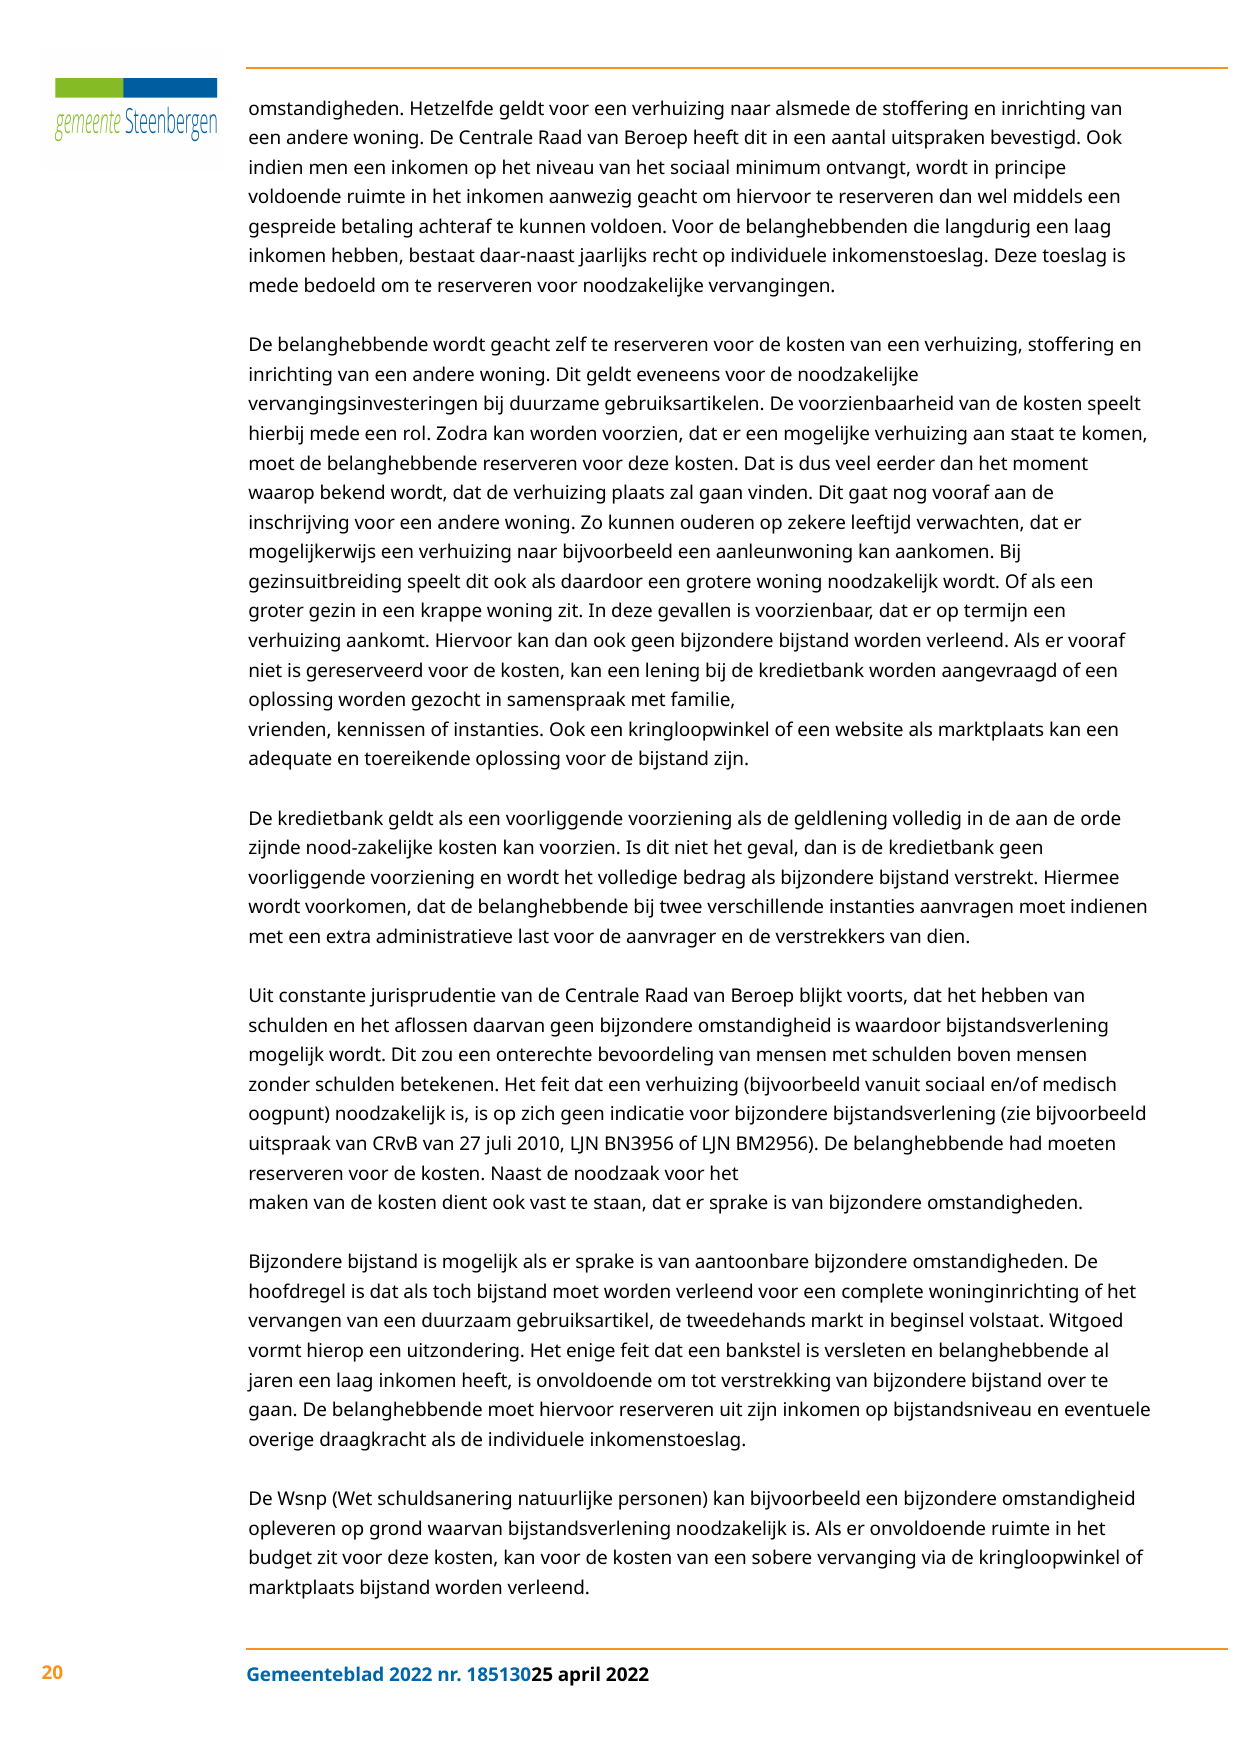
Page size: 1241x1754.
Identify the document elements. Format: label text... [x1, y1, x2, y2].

text Uit constante jurisprudentie van de Centrale Raad van Beroep blijkt voorts, dat het hebben van schulden en het aflossen daarvan geen bijzondere omstandigheid is waardoor bijstandsverlening mogelijk wordt. Dit zou een onterechte bevoordeling van mensen met schulden boven mensen zonder schulden betekenen. Het feit dat een verhuizing (bijvoorbeeld vanuit sociaal en/of medisch oogpunt) noodzakelijk is, is op zich geen indicatie voor bijzondere bijstandsverlening (zie bijvoorbeeld uitspraak van CRvB van 27 juli 2010, LJN BN3956 of LJN BM2956). De belanghebbende had moeten reserveren voor de kosten. Naast de noodzaak voor het [248, 982, 1152, 1186]
text De belanghebbende wordt geacht zelf te reserveren voor de kosten van een verhuizing, stoffering en inrichting van een andere woning. Dit geldt eveneens voor de noodzakelijke vervangingsinvesteringen bij duurzame gebruiksartikelen. De voorzienbaarheid van de kosten speelt hierbij mede een rol. Zodra kan worden voorzien, dat er een mogelijke verhuizing aan staat te komen, moet de belanghebbende reserveren voor deze kosten. Dat is dus veel eerder dan het moment waarop bekend wordt, dat de verhuizing plaats zal gaan vinden. Dit gaat nog vooraf aan de inschrijving voor een andere woning. Zo kunnen ouderen op zekere leeftijd verwachten, dat er mogelijkerwijs een verhuizing naar bijvoorbeeld een aanleunwoning kan aankomen. Bij gezinsuitbreiding speelt dit ook als daardoor een grotere woning noodzakelijk wordt. Of als een groter gezin in een krappe woning zit. In deze gevallen is voorzienbaar, dat er op termijn een verhuizing aankomt. Hiervoor kan dan ook geen bijzondere bijstand worden verleend. Als er vooraf niet is gereserveerd voor de kosten, kan een lening bij de kredietbank worden aangevraagd of een oplossing worden gezocht in samenspraak met familie, [248, 331, 1152, 712]
text Bijzondere bijstand is mogelijk als er sprake is van aantoonbare bijzondere omstandigheden. De hoofdregel is dat als toch bijstand moet worden verleend voor een complete woninginrichting of het vervangen van een duurzaam gebruiksartikel, de tweedehands markt in beginsel volstaat. Witgoed vormt hierop een uitzondering. Het enige feit dat een bankstel is versleten en belanghebbende al jaren een laag inkomen heeft, is onvoldoende om tot verstrekking van bijzondere bijstand over te gaan. De belanghebbende moet hiervoor reserveren uit zijn inkomen op bijstandsniveau en eventuele overige draagkracht als de individuele inkomenstoeslag. [248, 1248, 1152, 1452]
picture [41, 47, 231, 172]
text vrienden, kennissen of instanties. Ook een kringloopwinkel of een website als marktplaats kan een adequate en toereikende oplossing voor de bijstand zijn. [248, 716, 1152, 771]
text De Wsnp (Wet schuldsanering natuurlijke personen) kan bijvoorbeeld een bijzondere omstandigheid opleveren op grond waarvan bijstandsverlening noodzakelijk is. Als er onvoldoende ruimte in het budget zit voor deze kosten, kan voor de kosten van een sobere vervanging via de kringloopwinkel of marktplaats bijstand worden verleend. [248, 1485, 1152, 1600]
text De kredietbank geldt als een voorliggende voorziening als de geldlening volledig in de aan de orde zijnde nood-zakelijke kosten kan voorzien. Is dit niet het geval, dan is de kredietbank geen voorliggende voorziening en wordt het volledige bedrag als bijzondere bijstand verstrekt. Hiermee wordt voorkomen, dat de belanghebbende bij twee verschillende instanties aanvragen moet indienen met een extra administratieve last voor de aanvrager en de verstrekkers van dien. [248, 805, 1152, 949]
text omstandigheden. Hetzelfde geldt voor een verhuizing naar alsmede de stoffering en inrichting van een andere woning. De Centrale Raad van Beroep heeft dit in een aantal uitspraken bevestigd. Ook indien men een inkomen op het niveau van het sociaal minimum ontvangt, wordt in principe voldoende ruimte in het inkomen aanwezig geacht om hiervoor te reserveren dan wel middels een gespreide betaling achteraf te kunnen voldoen. Voor de belanghebbenden die langdurig een laag inkomen hebben, bestaat daar-naast jaarlijks recht op individuele inkomenstoeslag. Deze toeslag is mede bedoeld om te reserveren voor noodzakelijke vervangingen. [248, 95, 1152, 298]
text maken van de kosten dient ook vast te staan, dat er sprake is van bijzondere omstandigheden. [248, 1189, 1152, 1215]
